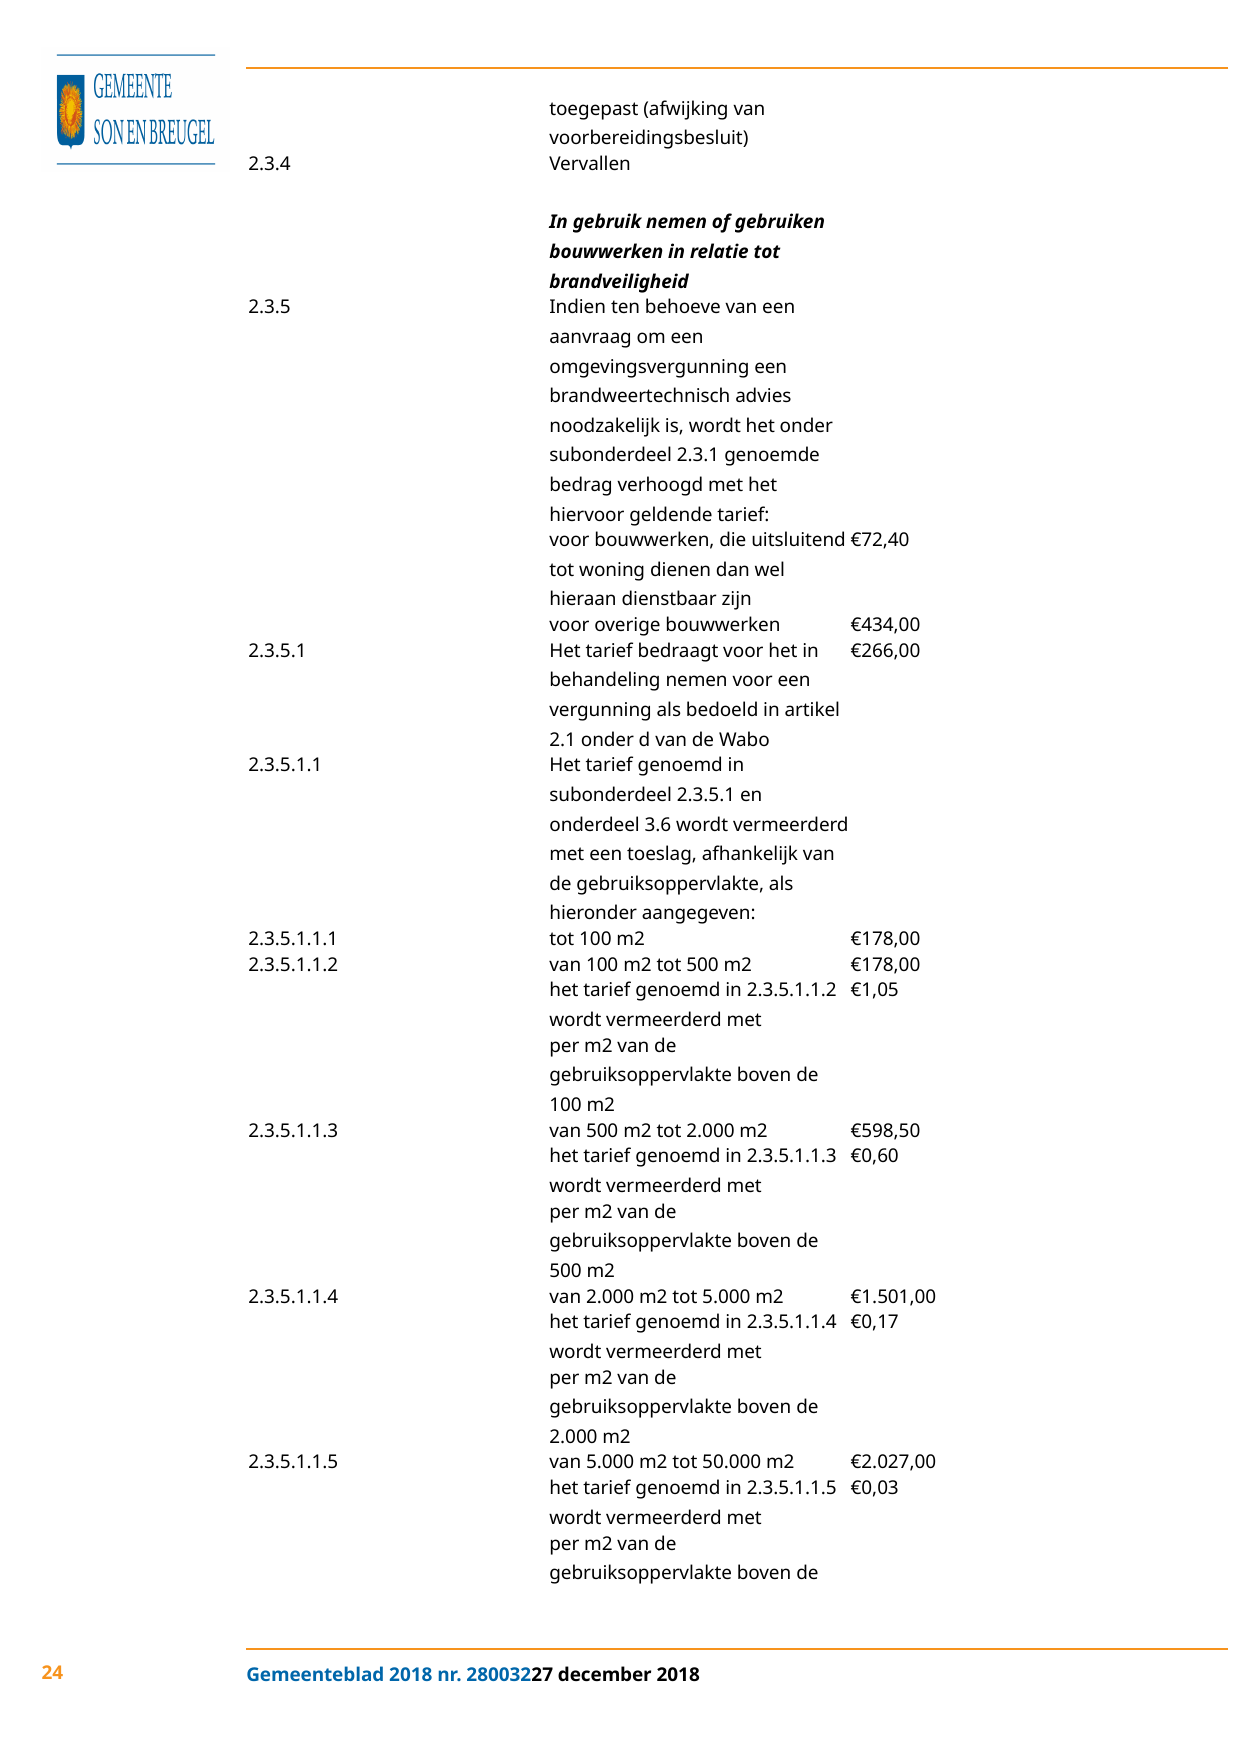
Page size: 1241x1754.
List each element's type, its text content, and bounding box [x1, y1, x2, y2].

table_cell [850, 1198, 1152, 1283]
table_cell van 100 m2 tot 500 m2 [549, 951, 850, 977]
table_cell [850, 752, 1152, 925]
table_cell het tarief genoemd in 2.3.5.1.1.5 wordt vermeerderd met [549, 1475, 850, 1530]
table_cell 2.3.5.1.1.4 [248, 1283, 549, 1308]
table_cell [850, 1032, 1152, 1117]
table_cell 2.3.5.1 [248, 637, 549, 752]
table_cell €434,00 [850, 611, 1152, 637]
table_cell per m2 van de gebruiksoppervlakte boven de 2.000 m2 [549, 1364, 850, 1449]
table_header [248, 209, 549, 294]
table_cell €598,50 [850, 1117, 1152, 1143]
table_cell per m2 van de gebruiksoppervlakte boven de [549, 1530, 850, 1585]
table_cell [850, 95, 1152, 150]
table_cell [248, 977, 549, 1032]
table_cell 2.3.5.1.1 [248, 752, 549, 925]
table_cell [850, 150, 1152, 176]
table_cell €0,60 [850, 1143, 1152, 1198]
table_cell €0,17 [850, 1309, 1152, 1364]
picture [41, 47, 231, 172]
table_header [850, 209, 1152, 294]
table_cell het tarief genoemd in 2.3.5.1.1.3 wordt vermeerderd met [549, 1143, 850, 1198]
table_cell voor overige bouwwerken [549, 611, 850, 637]
table_cell €1.501,00 [850, 1283, 1152, 1308]
table_cell van 5.000 m2 tot 50.000 m2 [549, 1449, 850, 1474]
table_cell Het tarief bedraagt voor het in behandeling nemen voor een vergunning als bedoeld in artikel 2.1 onder d van de Wabo [549, 637, 850, 752]
table_cell [248, 1198, 549, 1283]
table_cell Indien ten behoeve van een aanvraag om een omgevingsvergunning een brandweertechnisch advies noodzakelijk is, wordt het onder subonderdeel 2.3.1 genoemde bedrag verhoogd met het hiervoor geldende tarief: [549, 294, 850, 526]
table_cell €266,00 [850, 637, 1152, 752]
table_cell 2.3.4 [248, 150, 549, 176]
table_cell van 500 m2 tot 2.000 m2 [549, 1117, 850, 1143]
table_cell €178,00 [850, 925, 1152, 951]
table_cell [248, 1309, 549, 1364]
table_cell het tarief genoemd in 2.3.5.1.1.4 wordt vermeerderd met [549, 1309, 850, 1364]
table_cell [248, 1032, 549, 1117]
table_cell [850, 1364, 1152, 1449]
table_cell tot 100 m2 [549, 925, 850, 951]
table_cell 2.3.5.1.1.1 [248, 925, 549, 951]
table_cell voor bouwwerken, die uitsluitend tot woning dienen dan wel hieraan dienstbaar zijn [549, 526, 850, 611]
table_cell [248, 1475, 549, 1530]
table_cell Het tarief genoemd in subonderdeel 2.3.5.1 en onderdeel 3.6 wordt vermeerderd met een toeslag, afhankelijk van de gebruiksoppervlakte, als hieronder aangegeven: [549, 752, 850, 925]
table_cell per m2 van de gebruiksoppervlakte boven de 100 m2 [549, 1032, 850, 1117]
table_cell het tarief genoemd in 2.3.5.1.1.2 wordt vermeerderd met [549, 977, 850, 1032]
table_cell per m2 van de gebruiksoppervlakte boven de 500 m2 [549, 1198, 850, 1283]
table_cell [850, 294, 1152, 526]
table_cell toegepast (afwijking van voorbereidingsbesluit) [549, 95, 850, 150]
table_cell [248, 526, 549, 611]
table_cell €0,03 [850, 1475, 1152, 1530]
table_cell €178,00 [850, 951, 1152, 977]
table_cell Vervallen [549, 150, 850, 176]
table_cell [248, 1143, 549, 1198]
table_cell €1,05 [850, 977, 1152, 1032]
table_cell [850, 1530, 1152, 1585]
table_cell 2.3.5 [248, 294, 549, 526]
table_cell [248, 611, 549, 637]
table_cell van 2.000 m2 tot 5.000 m2 [549, 1283, 850, 1308]
table_cell [248, 95, 549, 150]
table_cell €72,40 [850, 526, 1152, 611]
table_cell [248, 1364, 549, 1449]
table_cell 2.3.5.1.1.5 [248, 1449, 549, 1474]
table_cell 2.3.5.1.1.2 [248, 951, 549, 977]
table_cell 2.3.5.1.1.3 [248, 1117, 549, 1143]
table_cell €2.027,00 [850, 1449, 1152, 1474]
table_cell [248, 1530, 549, 1585]
table_header In gebruik nemen of gebruiken bouwwerken in relatie tot brandveiligheid [549, 209, 850, 294]
